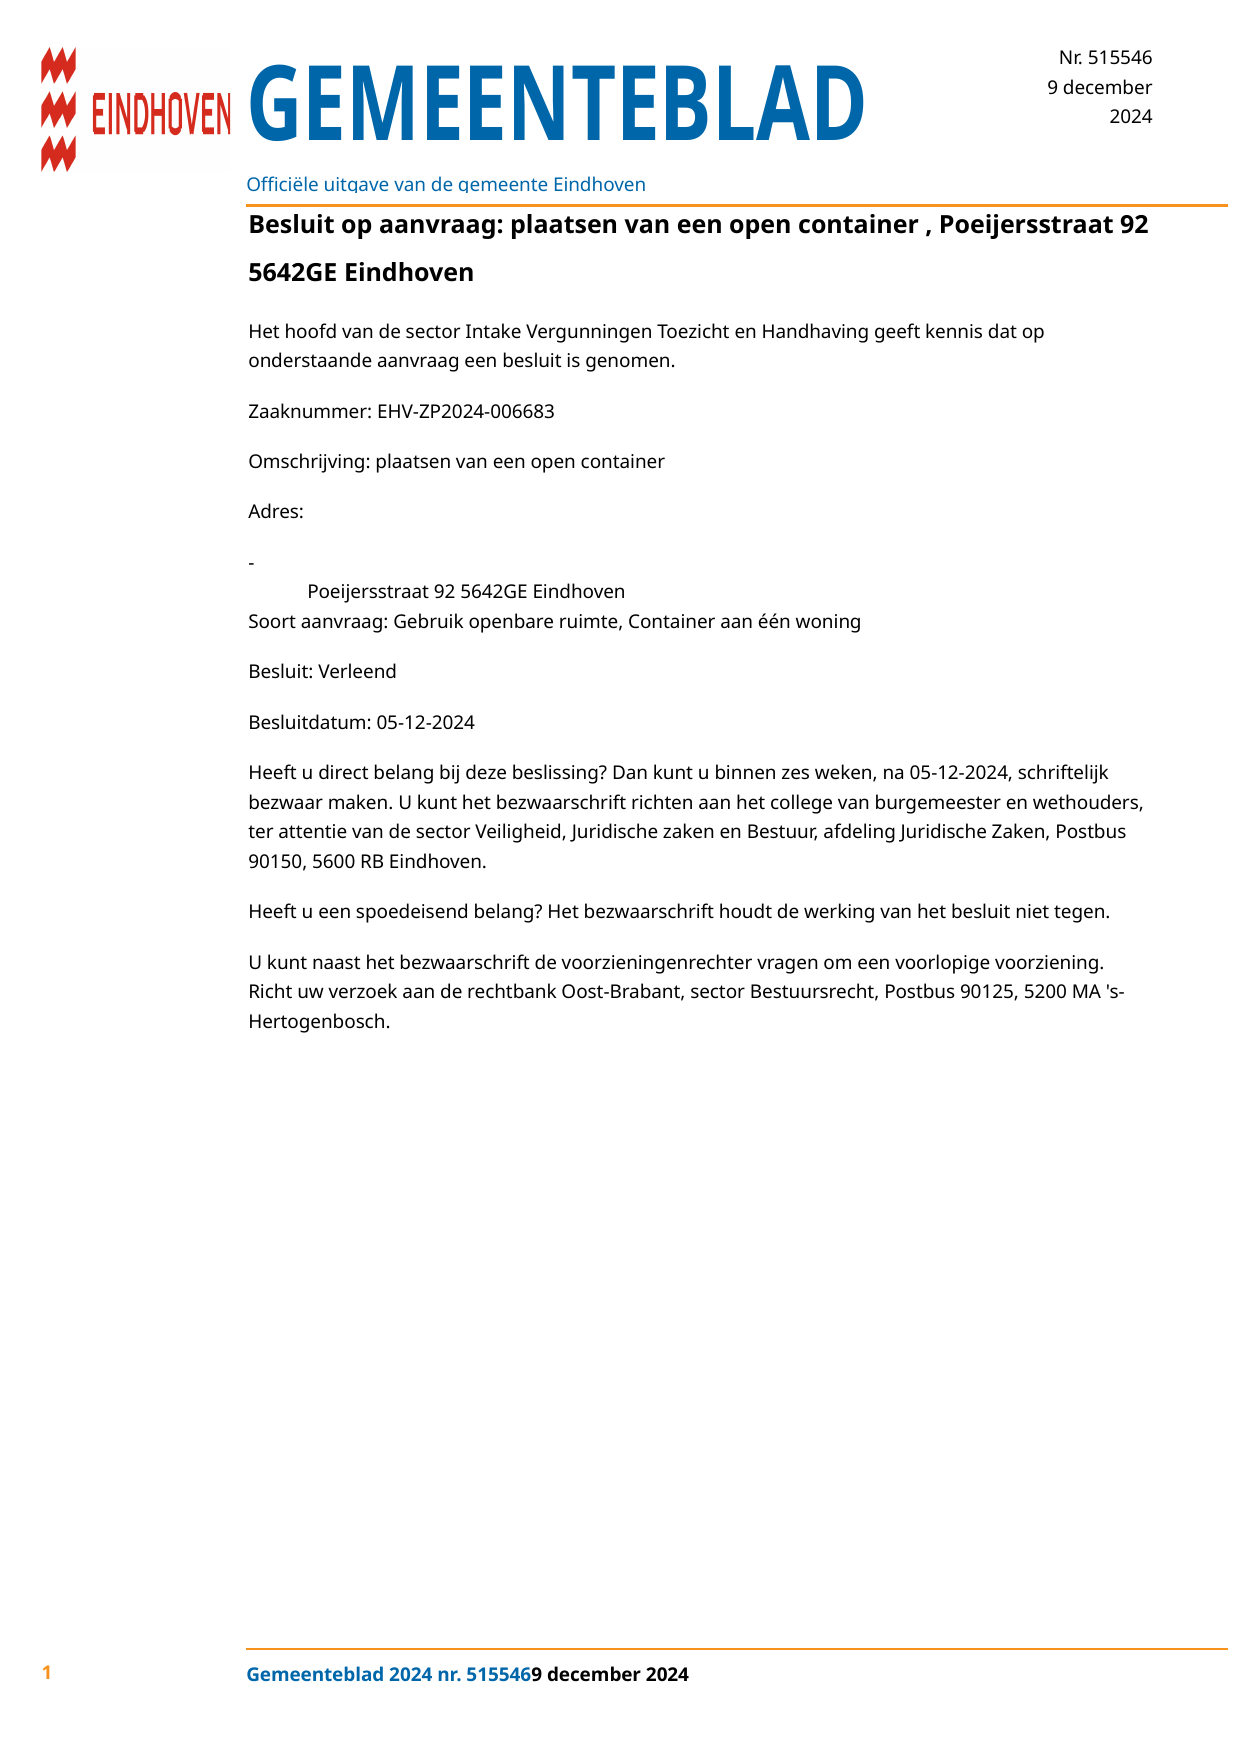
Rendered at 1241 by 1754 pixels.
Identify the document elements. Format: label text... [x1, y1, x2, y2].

text Heeft u direct belang bij deze beslissing? Dan kunt u binnen zes weken, na 05-12-2024, schriftelijk bezwaar maken. U kunt het bezwaarschrift richten aan het college van burgemeester en wethouders, ter attentie van de sector Veiligheid, Juridische zaken en Bestuur, afdeling Juridische Zaken, Postbus 90150, 5600 RB Eindhoven. [248, 759, 1152, 874]
list Poeijersstraat 92 5642GE Eindhoven [248, 579, 1152, 604]
text Besluit op aanvraag: plaatsen van een open container , Poeijersstraat 92 5642GE Eindhoven [248, 207, 1152, 288]
text Besluitdatum: 05-12-2024 [248, 709, 1152, 735]
text Adres: [248, 499, 1152, 524]
text U kunt naast het bezwaarschrift de voorzieningenrechter vragen om een voorlopige voorziening. Richt uw verzoek aan de rechtbank Oost-Brabant, sector Bestuursrecht, Postbus 90125, 5200 MA 's-Hertogenbosch. [248, 949, 1152, 1034]
picture [41, 47, 231, 172]
text Besluit: Verleend [248, 659, 1152, 684]
text Omschrijving: plaatsen van een open container [248, 448, 1152, 474]
text Zaaknummer: EHV-ZP2024-006683 [248, 398, 1152, 424]
text Het hoofd van de sector Intake Vergunningen Toezicht en Handhaving geeft kennis dat op onderstaande aanvraag een besluit is genomen. [248, 318, 1152, 373]
text Heeft u een spoedeisend belang? Het bezwaarschrift houdt de werking van het besluit niet tegen. [248, 899, 1152, 924]
text Soort aanvraag: Gebruik openbare ruimte, Container aan één woning [248, 608, 1152, 634]
